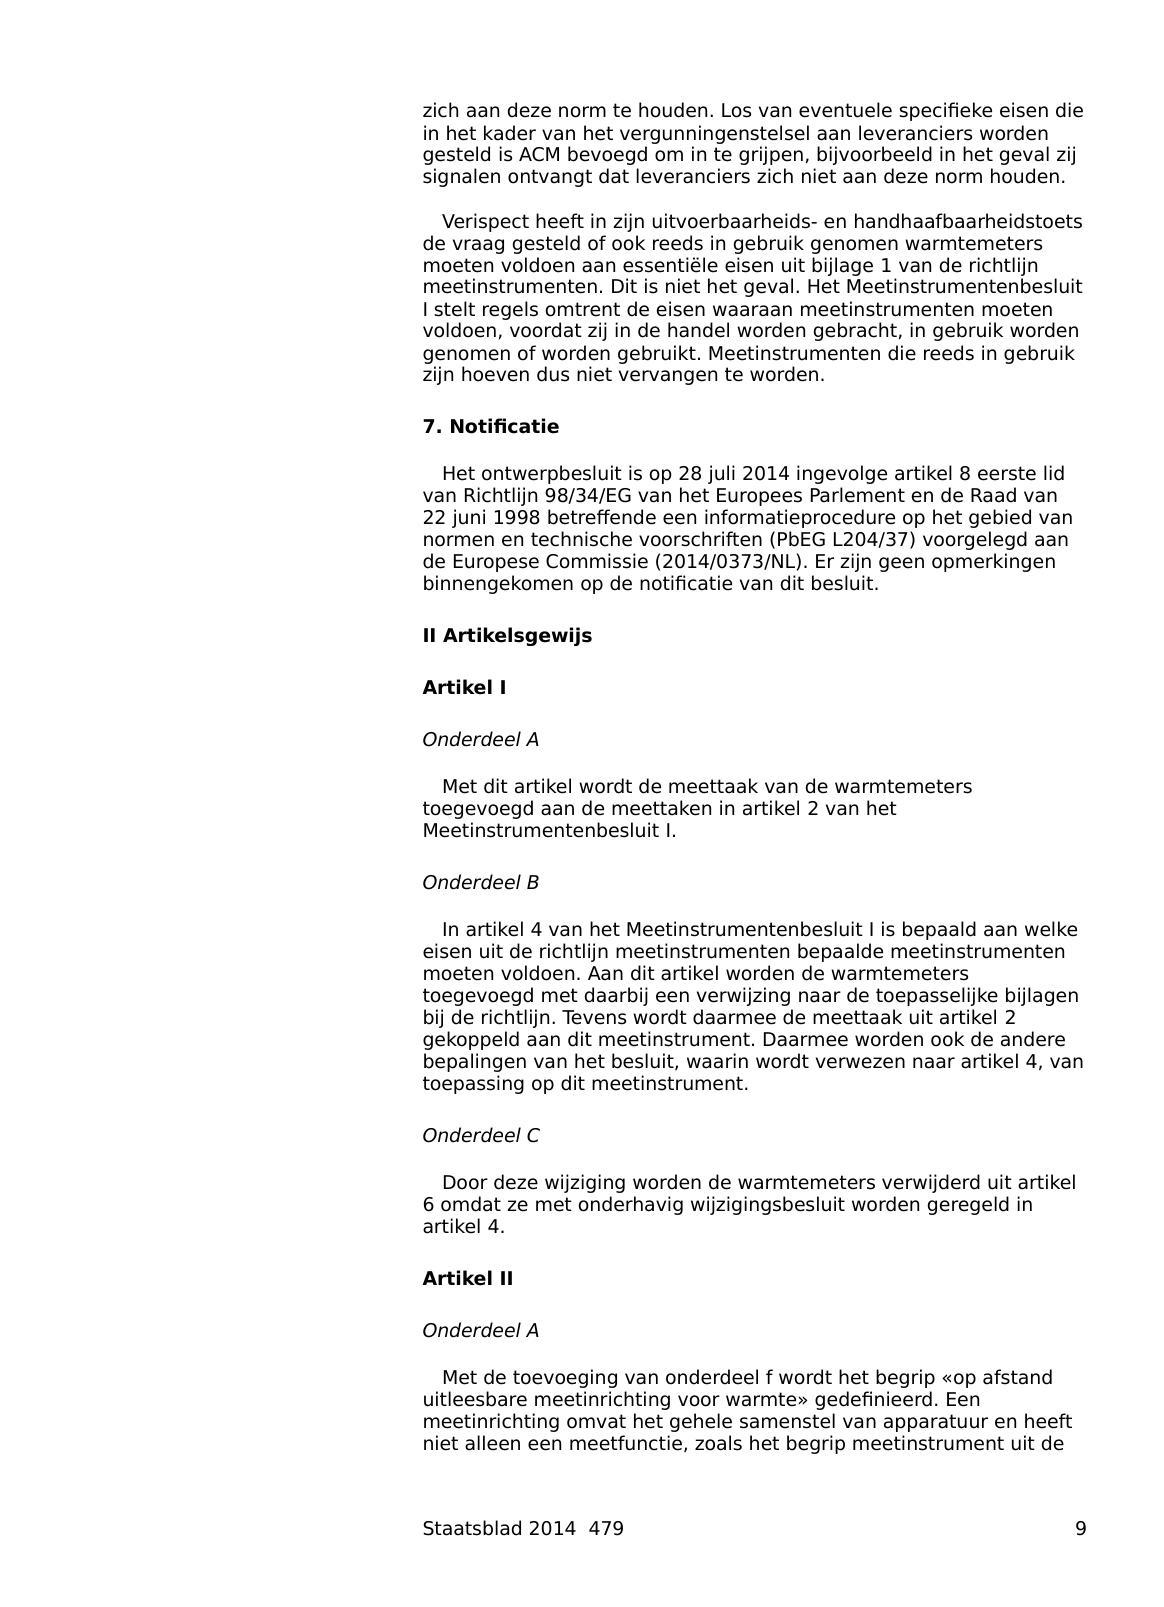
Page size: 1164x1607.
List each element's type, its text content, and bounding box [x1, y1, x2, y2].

subtitle Onderdeel B [422, 872, 1087, 894]
subtitle Artikel I [422, 677, 1087, 699]
text Met de toevoeging van onderdeel f wordt het begrip «op afstand uitleesbare meetinrichting voor warmte» gedefinieerd. Een meetinrichting omvat het gehele samenstel van apparatuur en heeft niet alleen een meetfunctie, zoals het begrip meetinstrument uit de [422, 1367, 1087, 1455]
subtitle Artikel II [422, 1268, 1087, 1290]
text Het ontwerpbesluit is op 28 juli 2014 ingevolge artikel 8 eerste lid van Richtlijn 98/34/EG van het Europees Parlement en de Raad van 22 juni 1998 betreffende een informatieprocedure op het gebied van normen en technische voorschriften (PbEG L204/37) voorgelegd aan de Europese Commissie (2014/0373/NL). Er zijn geen opmerkingen binnengekomen op de notificatie van dit besluit. [422, 463, 1087, 595]
subtitle Onderdeel A [422, 729, 1087, 751]
text Door deze wijziging worden de warmtemeters verwijderd uit artikel 6 omdat ze met onderhavig wijzigingsbesluit worden geregeld in artikel 4. [422, 1172, 1087, 1238]
subtitle 7. Notificatie [422, 416, 1087, 438]
text zich aan deze norm te houden. Los van eventuele specifieke eisen die in het kader van het vergunningenstelsel aan leveranciers worden gesteld is ACM bevoegd om in te grijpen, bijvoorbeeld in het geval zij signalen ontvangt dat leveranciers zich niet aan deze norm houden. [422, 100, 1087, 188]
subtitle Onderdeel C [422, 1125, 1087, 1147]
text Met dit artikel wordt de meettaak van de warmtemeters toegevoegd aan de meettaken in artikel 2 van het Meetinstrumentenbesluit I. [422, 776, 1087, 842]
text Verispect heeft in zijn uitvoerbaarheids- en handhaafbaarheidstoets de vraag gesteld of ook reeds in gebruik genomen warmtemeters moeten voldoen aan essentiële eisen uit bijlage 1 van de richtlijn meetinstrumenten. Dit is niet het geval. Het Meetinstrumentenbesluit I stelt regels omtrent de eisen waaraan meetinstrumenten moeten voldoen, voordat zij in de handel worden gebracht, in gebruik worden genomen of worden gebruikt. Meetinstrumenten die reeds in gebruik zijn hoeven dus niet vervangen te worden. [422, 211, 1087, 386]
text In artikel 4 van het Meetinstrumentenbesluit I is bepaald aan welke eisen uit de richtlijn meetinstrumenten bepaalde meetinstrumenten moeten voldoen. Aan dit artikel worden de warmtemeters toegevoegd met daarbij een verwijzing naar de toepasselijke bijlagen bij de richtlijn. Tevens wordt daarmee de meettaak uit artikel 2 gekoppeld aan dit meetinstrument. Daarmee worden ook de andere bepalingen van het besluit, waarin wordt verwezen naar artikel 4, van toepassing op dit meetinstrument. [422, 919, 1087, 1095]
subtitle Onderdeel A [422, 1320, 1087, 1342]
subtitle II Artikelsgewijs [422, 625, 1087, 647]
